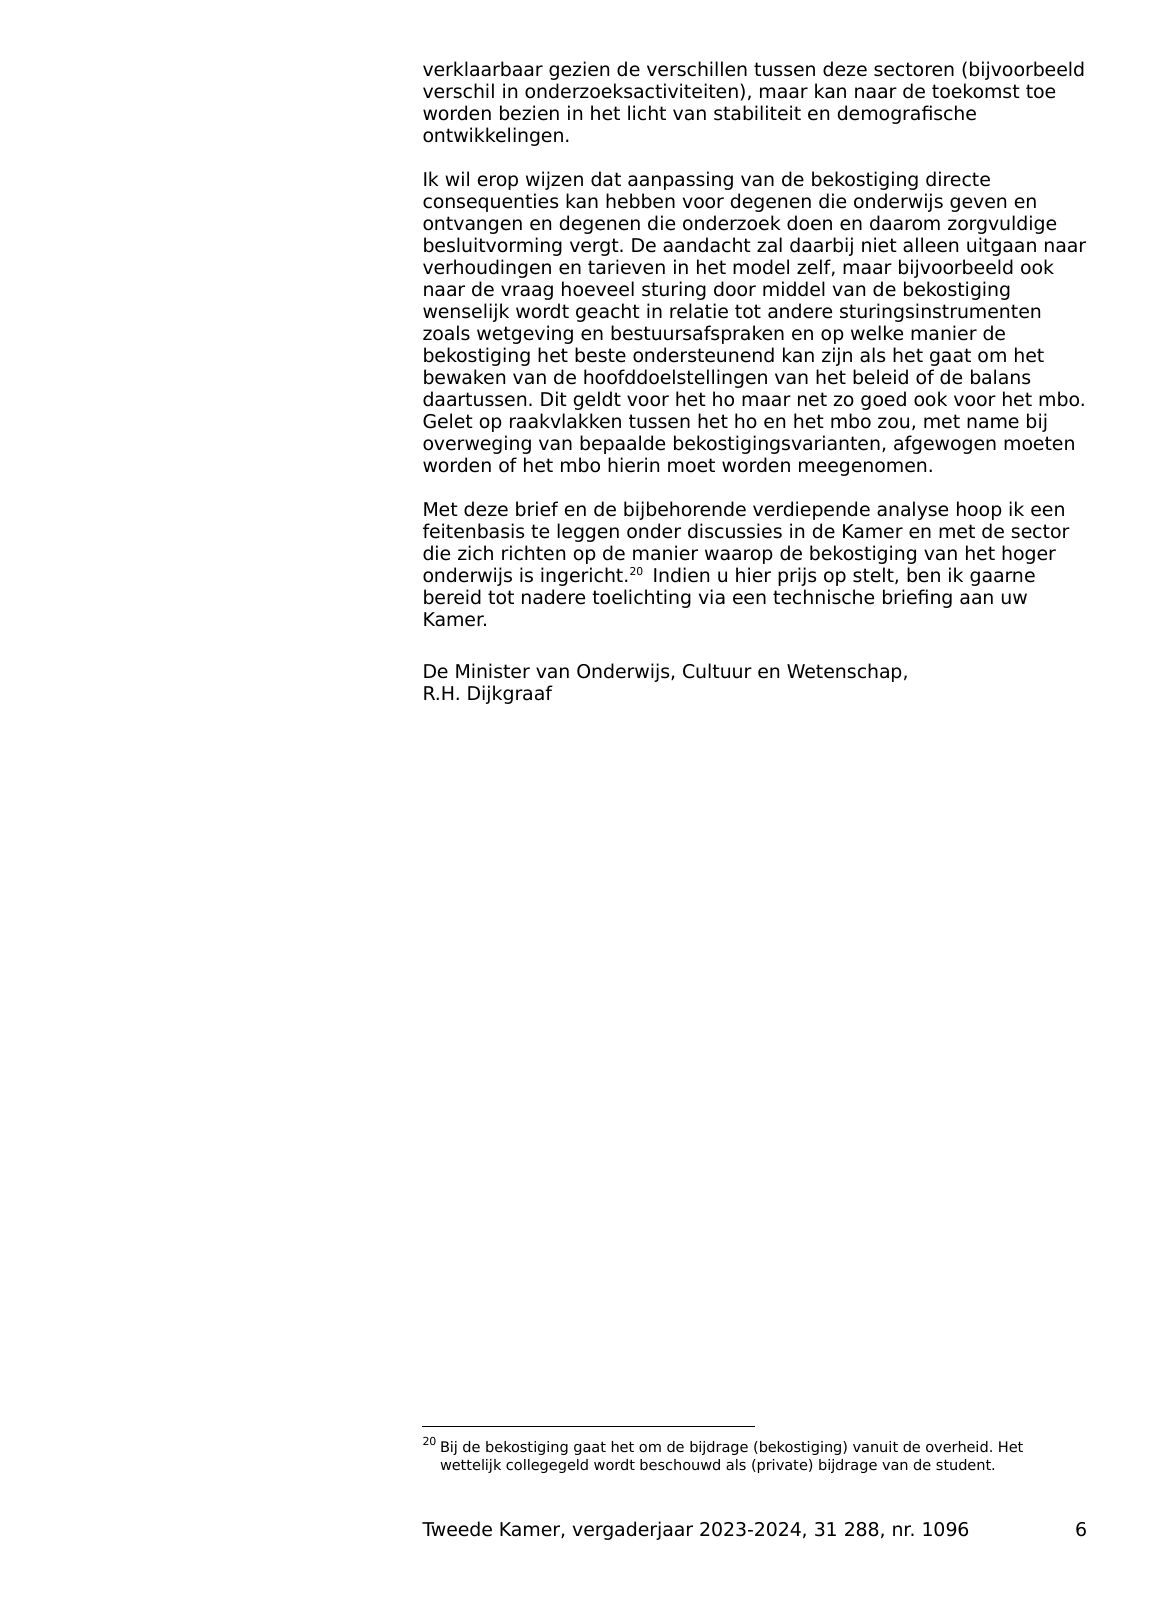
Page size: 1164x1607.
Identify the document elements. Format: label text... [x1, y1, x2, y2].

text Ik wil erop wijzen dat aanpassing van de bekostiging directe consequenties kan hebben voor degenen die onderwijs geven en ontvangen en degenen die onderzoek doen en daarom zorgvuldige besluitvorming vergt. De aandacht zal daarbij niet alleen uitgaan naar verhoudingen en tarieven in het model zelf, maar bijvoorbeeld ook naar de vraag hoeveel sturing door middel van de bekostiging wenselijk wordt geacht in relatie tot andere sturingsinstrumenten zoals wetgeving en bestuursafspraken en op welke manier de bekostiging het beste ondersteunend kan zijn als het gaat om het bewaken van de hoofddoelstellingen van het beleid of de balans daartussen. Dit geldt voor het ho maar net zo goed ook voor het mbo. Gelet op raakvlakken tussen het ho en het mbo zou, met name bij overweging van bepaalde bekostigingsvarianten, afgewogen moeten worden of het mbo hierin moet worden meegenomen. [422, 169, 1087, 477]
text Bij de bekostiging gaat het om de bijdrage (bekostiging) vanuit de overheid. Het wettelijk collegegeld wordt beschouwd als (private) bijdrage van de student. [422, 1435, 1087, 1474]
text Met deze brief en de bijbehorende verdiepende analyse hoop ik een feitenbasis te leggen onder discussies in de Kamer en met de sector die zich richten op de manier waarop de bekostiging van het hoger onderwijs is ingericht. Indien u hier prijs op stelt, ben ik gaarne bereid tot nadere toelichting via een technische briefing aan uw Kamer. [422, 499, 1087, 631]
text De Minister van Onderwijs, Cultuur en Wetenschap, R.H. Dijkgraaf [422, 661, 1087, 705]
text verklaarbaar gezien de verschillen tussen deze sectoren (bijvoorbeeld verschil in onderzoeksactiviteiten), maar kan naar de toekomst toe worden bezien in het licht van stabiliteit en demografische ontwikkelingen. [422, 59, 1087, 147]
